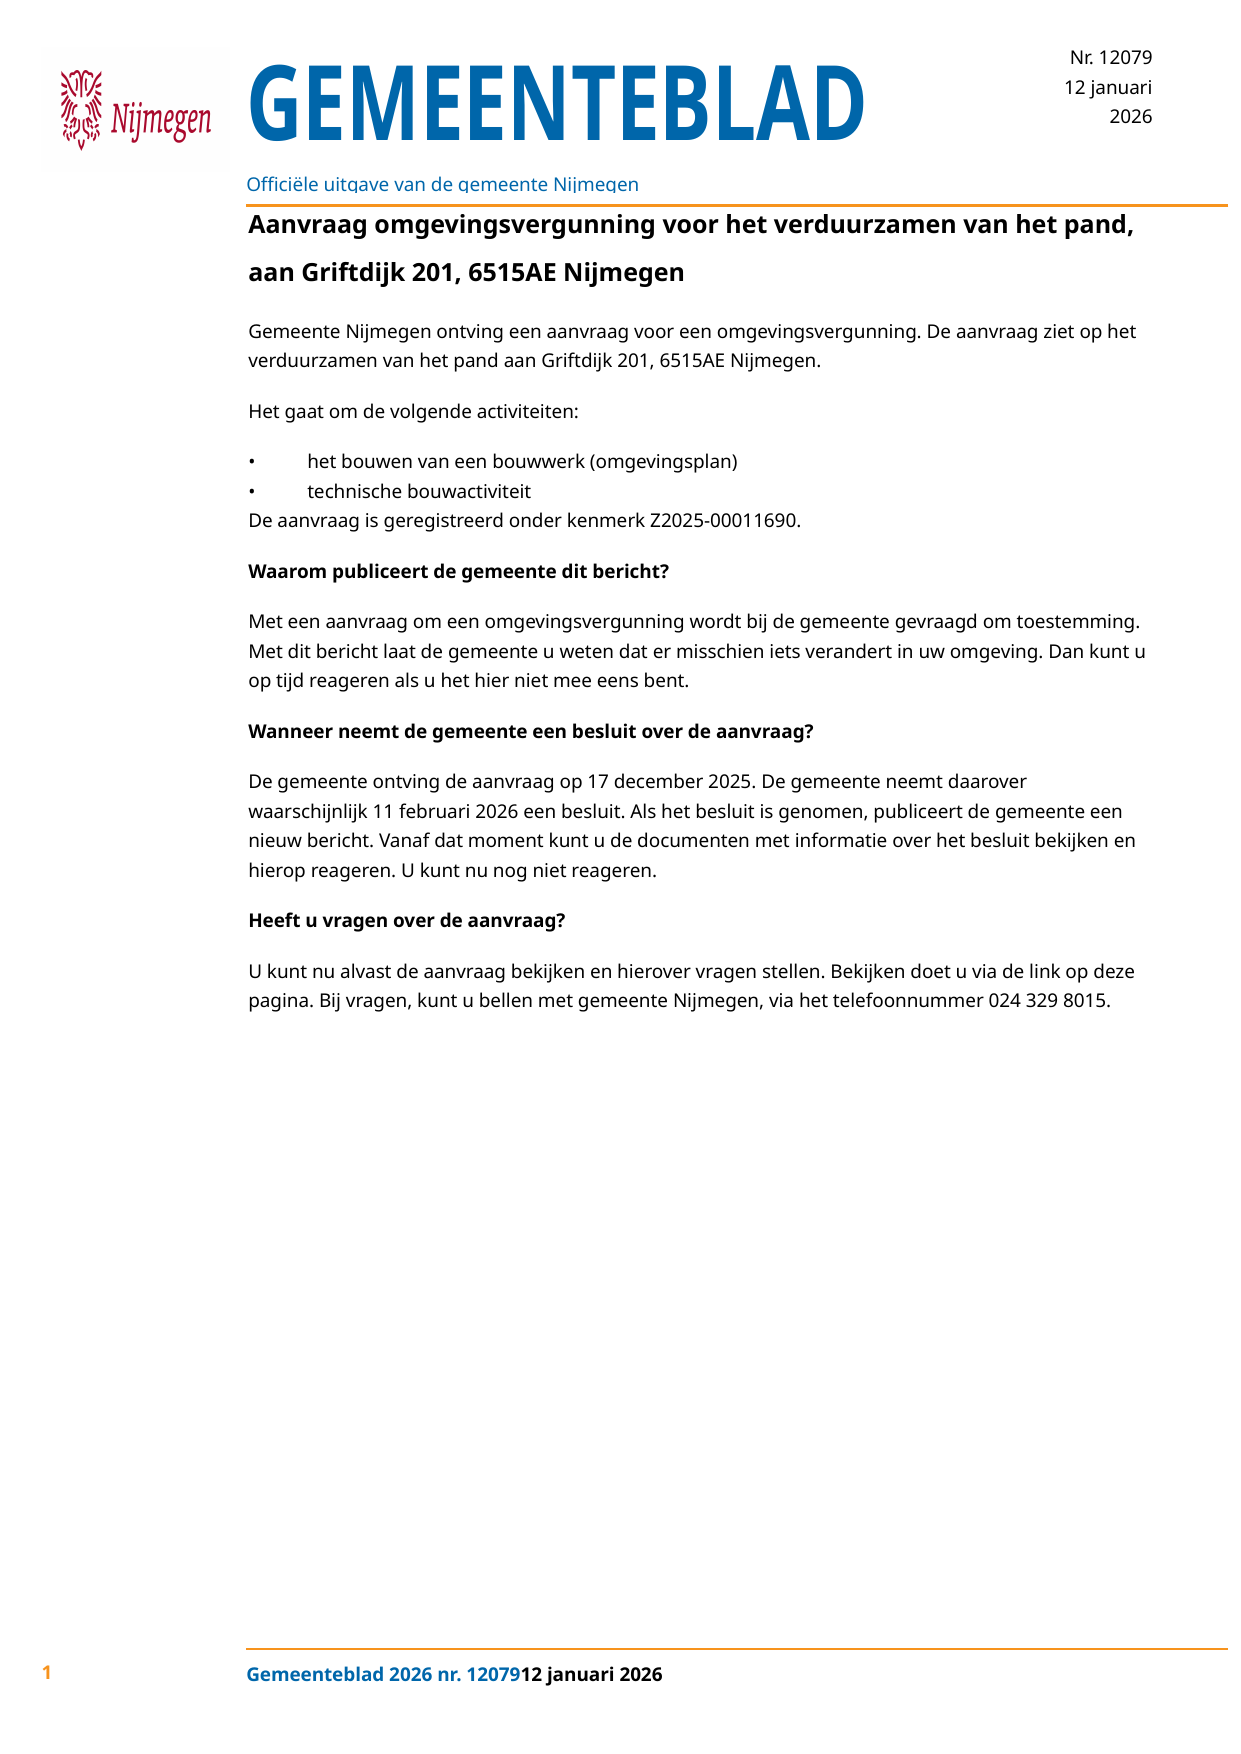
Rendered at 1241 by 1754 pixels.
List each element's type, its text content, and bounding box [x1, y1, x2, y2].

text Aanvraag omgevingsvergunning voor het verduurzamen van het pand, aan Griftdijk 201, 6515AE Nijmegen [248, 207, 1152, 288]
text Wanneer neemt de gemeente een besluit over de aanvraag? [248, 718, 1152, 744]
text Met een aanvraag om een omgevingsvergunning wordt bij de gemeente gevraagd om toestemming. Met dit bericht laat de gemeente u weten dat er misschien iets verandert in uw omgeving. Dan kunt u op tijd reageren als u het hier niet mee eens bent. [248, 608, 1152, 693]
text De aanvraag is geregistreerd onder kenmerk Z2025-00011690. [248, 507, 1152, 533]
text Het gaat om de volgende activiteiten: [248, 398, 1152, 424]
text U kunt nu alvast de aanvraag bekijken en hierover vragen stellen. Bekijken doet u via de link op deze pagina. Bij vragen, kunt u bellen met gemeente Nijmegen, via het telefoonnummer 024 329 8015. [248, 958, 1152, 1013]
picture [41, 47, 231, 172]
text De gemeente ontving de aanvraag op 17 december 2025. De gemeente neemt daarover waarschijnlijk 11 februari 2026 een besluit. Als het besluit is genomen, publiceert de gemeente een nieuw bericht. Vanaf dat moment kunt u de documenten met informatie over het besluit bekijken en hierop reageren. U kunt nu nog niet reageren. [248, 768, 1152, 883]
text Gemeente Nijmegen ontving een aanvraag voor een omgevingsvergunning. De aanvraag ziet op het verduurzamen van het pand aan Griftdijk 201, 6515AE Nijmegen. [248, 318, 1152, 373]
text Heeft u vragen over de aanvraag? [248, 907, 1152, 933]
list het bouwen van een bouwwerk (omgevingsplan) [248, 448, 1152, 474]
text Waarom publiceert de gemeente dit bericht? [248, 558, 1152, 584]
list technische bouwactiviteit [248, 478, 1152, 504]
